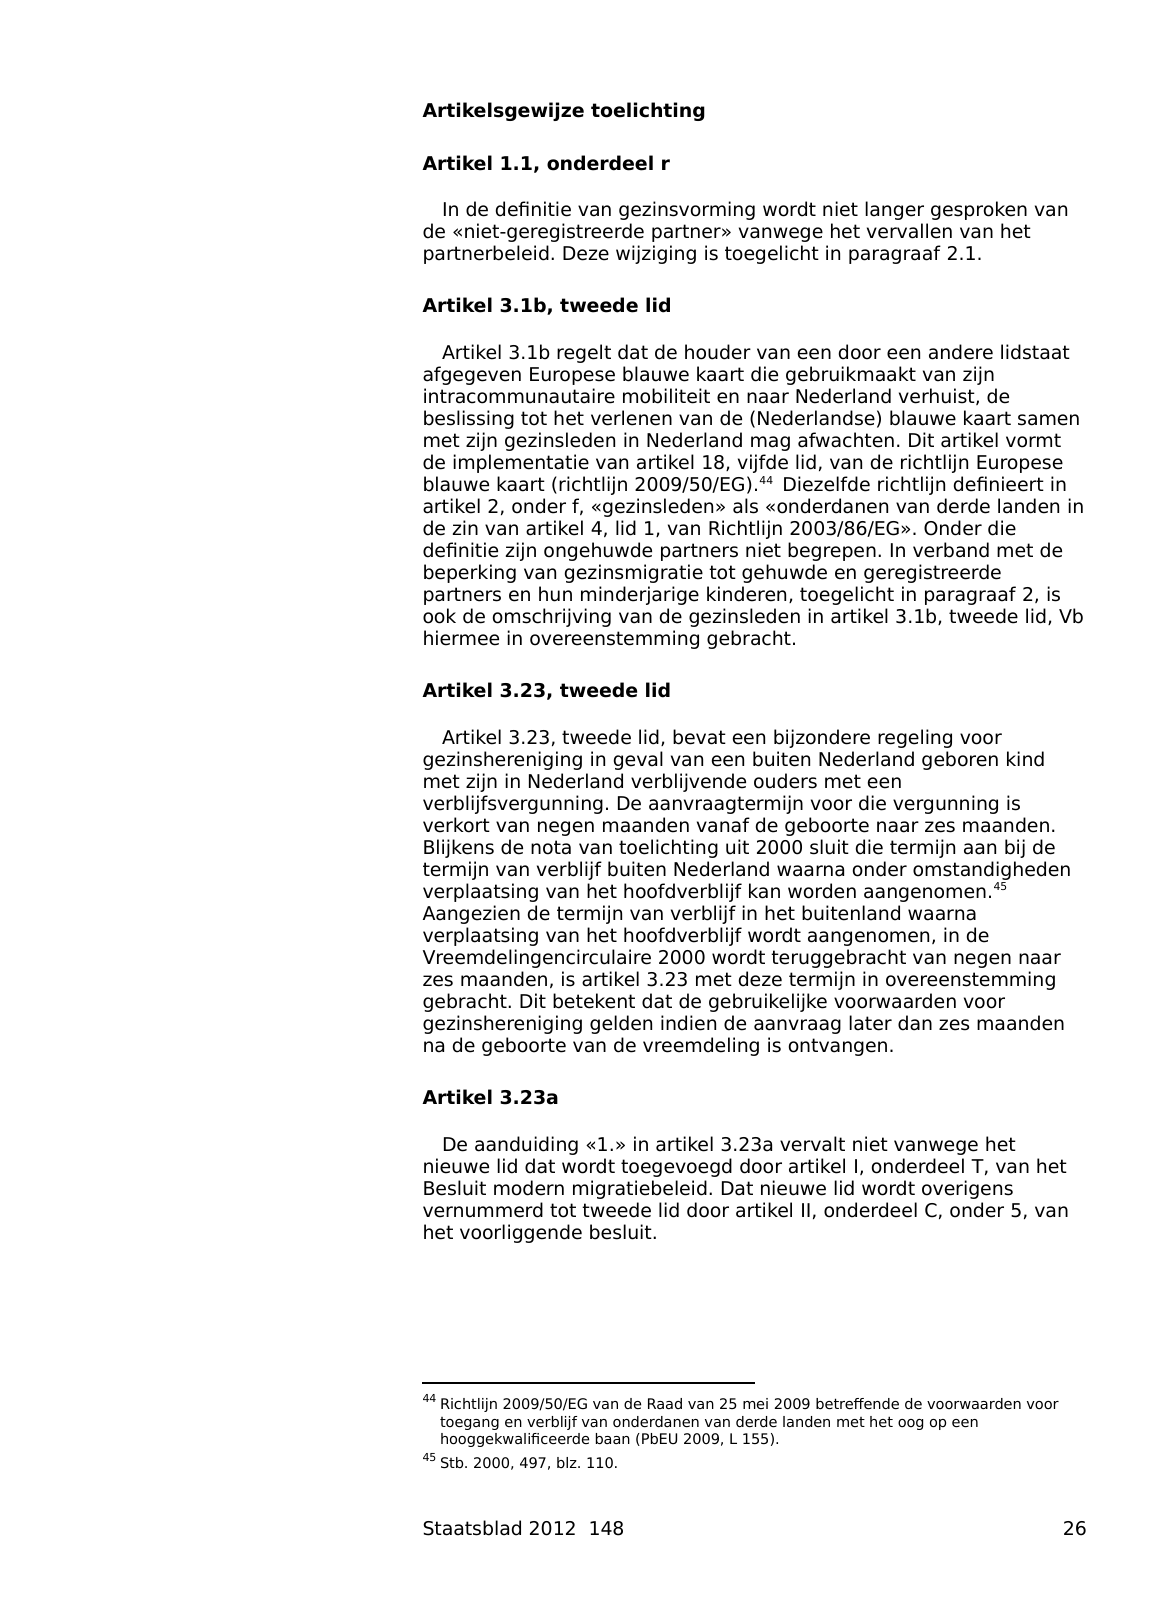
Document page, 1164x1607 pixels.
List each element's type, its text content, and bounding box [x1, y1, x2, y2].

text In de definitie van gezinsvorming wordt niet langer gesproken van de «niet-geregistreerde partner» vanwege het vervallen van het partnerbeleid. Deze wijziging is toegelicht in paragraaf 2.1. [422, 199, 1087, 265]
subtitle Artikel 3.23a [422, 1087, 1087, 1109]
text Artikel 3.1b regelt dat de houder van een door een andere lidstaat afgegeven Europese blauwe kaart die gebruikmaakt van zijn intracommunautaire mobiliteit en naar Nederland verhuist, de beslissing tot het verlenen van de (Nederlandse) blauwe kaart samen met zijn gezinsleden in Nederland mag afwachten. Dit artikel vormt de implementatie van artikel 18, vijfde lid, van de richtlijn Europese blauwe kaart (richtlijn 2009/50/EG). Diezelfde richtlijn definieert in artikel 2, onder f, «gezinsleden» als «onderdanen van derde landen in de zin van artikel 4, lid 1, van Richtlijn 2003/86/EG». Onder die definitie zijn ongehuwde partners niet begrepen. In verband met de beperking van gezinsmigratie tot gehuwde en geregistreerde partners en hun minderjarige kinderen, toegelicht in paragraaf 2, is ook de omschrijving van de gezinsleden in artikel 3.1b, tweede lid, Vb hiermee in overeenstemming gebracht. [422, 342, 1087, 650]
text Richtlijn 2009/50/EG van de Raad van 25 mei 2009 betreffende de voorwaarden voor toegang en verblijf van onderdanen van derde landen met het oog op een hooggekwalificeerde baan (PbEU 2009, L 155). [422, 1392, 1087, 1448]
subtitle Artikel 1.1, onderdeel r [422, 152, 1087, 174]
text Artikel 3.23, tweede lid, bevat een bijzondere regeling voor gezinshereniging in geval van een buiten Nederland geboren kind met zijn in Nederland verblijvende ouders met een verblijfsvergunning. De aanvraagtermijn voor die vergunning is verkort van negen maanden vanaf de geboorte naar zes maanden. Blijkens de nota van toelichting uit 2000 sluit die termijn aan bij de termijn van verblijf buiten Nederland waarna onder omstandigheden verplaatsing van het hoofdverblijf kan worden aangenomen. Aangezien de termijn van verblijf in het buitenland waarna verplaatsing van het hoofdverblijf wordt aangenomen, in de Vreemdelingencirculaire 2000 wordt teruggebracht van negen naar zes maanden, is artikel 3.23 met deze termijn in overeenstemming gebracht. Dit betekent dat de gebruikelijke voorwaarden voor gezinshereniging gelden indien de aanvraag later dan zes maanden na de geboorte van de vreemdeling is ontvangen. [422, 727, 1087, 1057]
text De aanduiding «1.» in artikel 3.23a vervalt niet vanwege het nieuwe lid dat wordt toegevoegd door artikel I, onderdeel T, van het Besluit modern migratiebeleid. Dat nieuwe lid wordt overigens vernummerd tot tweede lid door artikel II, onderdeel C, onder 5, van het voorliggende besluit. [422, 1134, 1087, 1243]
subtitle Artikel 3.1b, tweede lid [422, 295, 1087, 317]
subtitle Artikel 3.23, tweede lid [422, 680, 1087, 702]
text Stb. 2000, 497, blz. 110. [422, 1451, 1087, 1473]
subtitle Artikelsgewijze toelichting [422, 100, 1087, 122]
